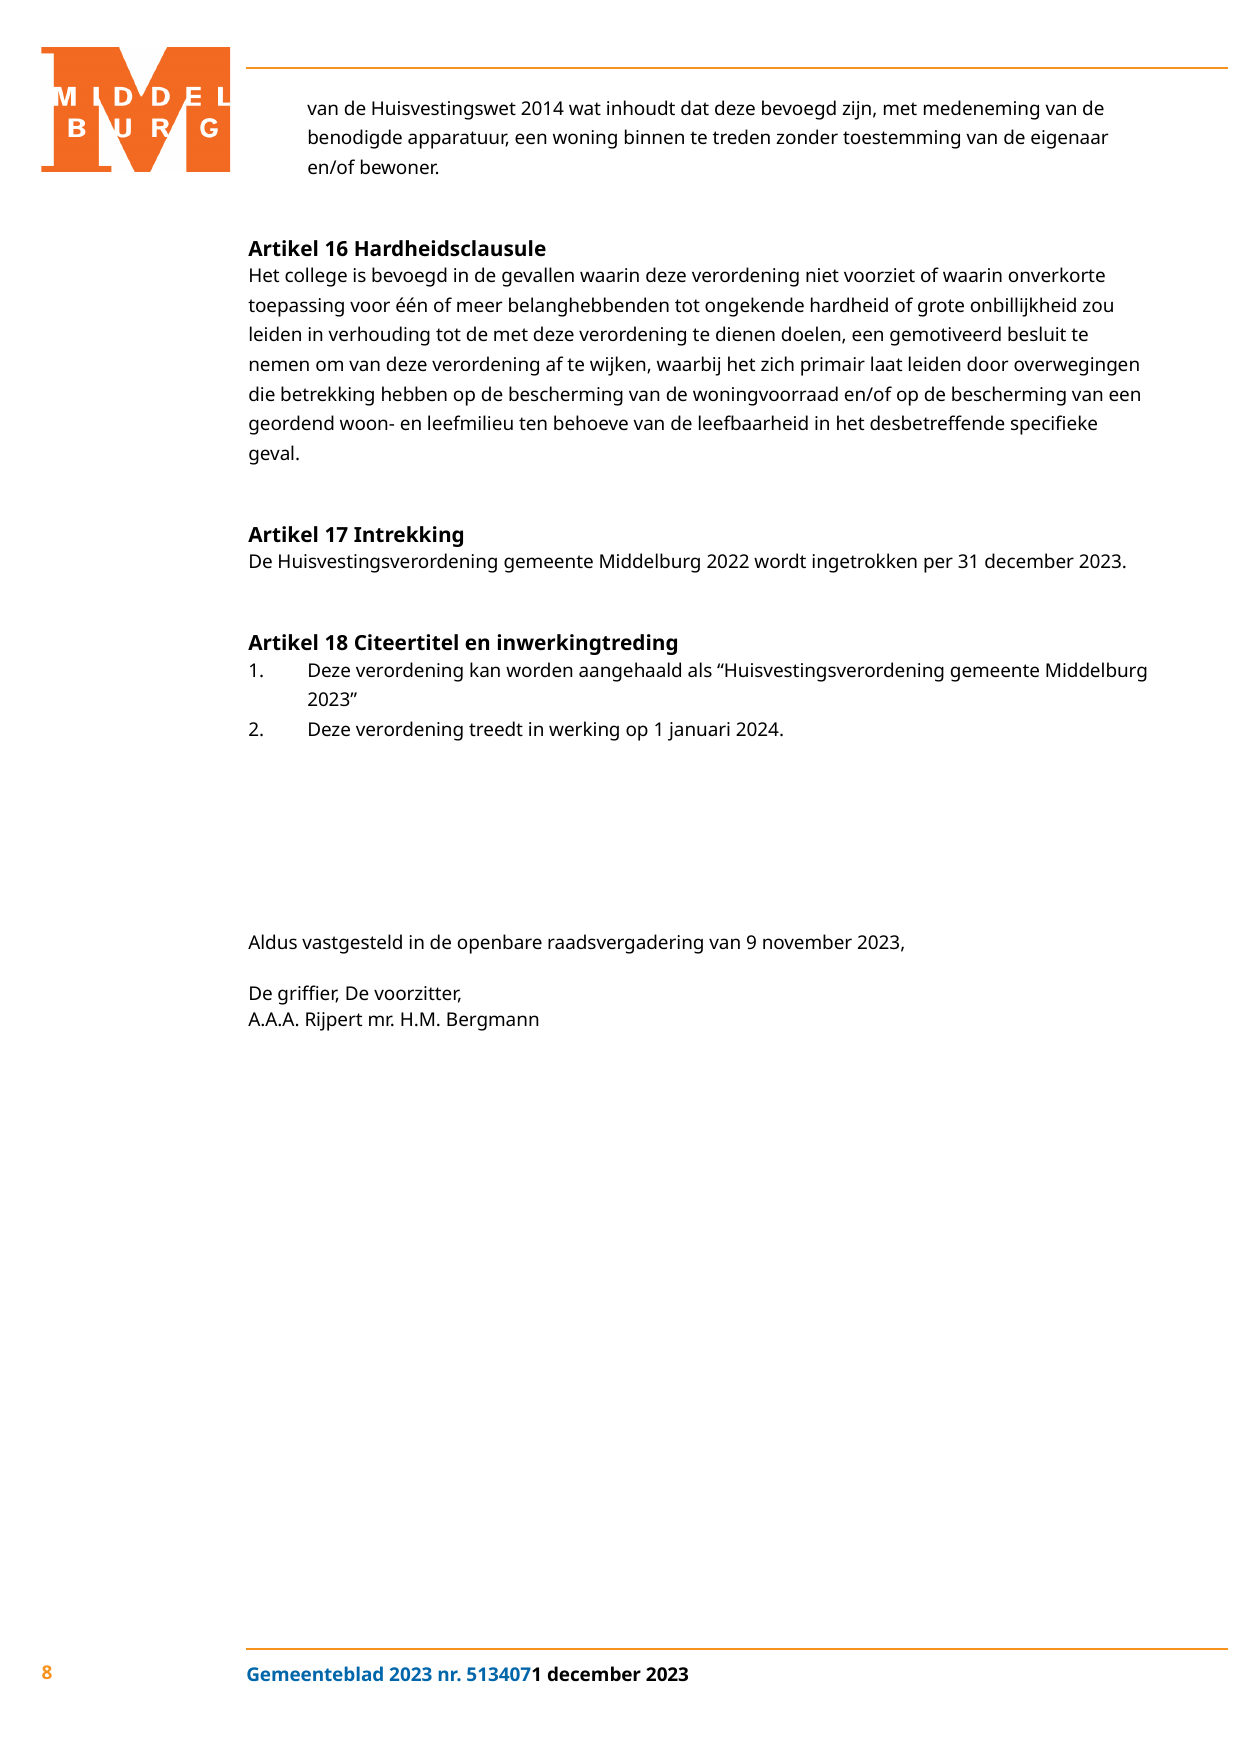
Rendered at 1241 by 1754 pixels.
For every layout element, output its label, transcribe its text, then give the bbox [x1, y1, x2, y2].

text Artikel 16 Hardheidsclausule [248, 234, 1152, 262]
text Het college is bevoegd in de gevallen waarin deze verordening niet voorziet of waarin onverkorte toepassing voor één of meer belanghebbenden tot ongekende hardheid of grote onbillijkheid zou leiden in verhouding tot de met deze verordening te dienen doelen, een gemotiveerd besluit te nemen om van deze verordening af te wijken, waarbij het zich primair laat leiden door overwegingen die betrekking hebben op de bescherming van de woningvoorraad en/of op de bescherming van een geordend woon- en leefmilieu ten behoeve van de leefbaarheid in het desbetreffende specifieke geval. [248, 262, 1152, 466]
text A.A.A. Rijpert mr. H.M. Bergmann [248, 1006, 1152, 1032]
text Aldus vastgesteld in de openbare raadsvergadering van 9 november 2023, [248, 929, 1152, 955]
list Deze verordening kan worden aangehaald als “Huisvestingsverordening gemeente Middelburg 2023” [248, 657, 1152, 712]
text De Huisvestingsverordening gemeente Middelburg 2022 wordt ingetrokken per 31 december 2023. [248, 548, 1152, 574]
text Artikel 18 Citeertitel en inwerkingtreding [248, 628, 1152, 657]
list van de Huisvestingswet 2014 wat inhoudt dat deze bevoegd zijn, met medeneming van de benodigde apparatuur, een woning binnen te treden zonder toestemming van de eigenaar en/of bewoner. [248, 95, 1152, 180]
list Deze verordening treedt in werking op 1 januari 2024. [248, 716, 1152, 742]
text Artikel 17 Intrekking [248, 520, 1152, 548]
picture [41, 47, 231, 172]
text De griffier, De voorzitter, [248, 981, 1152, 1006]
